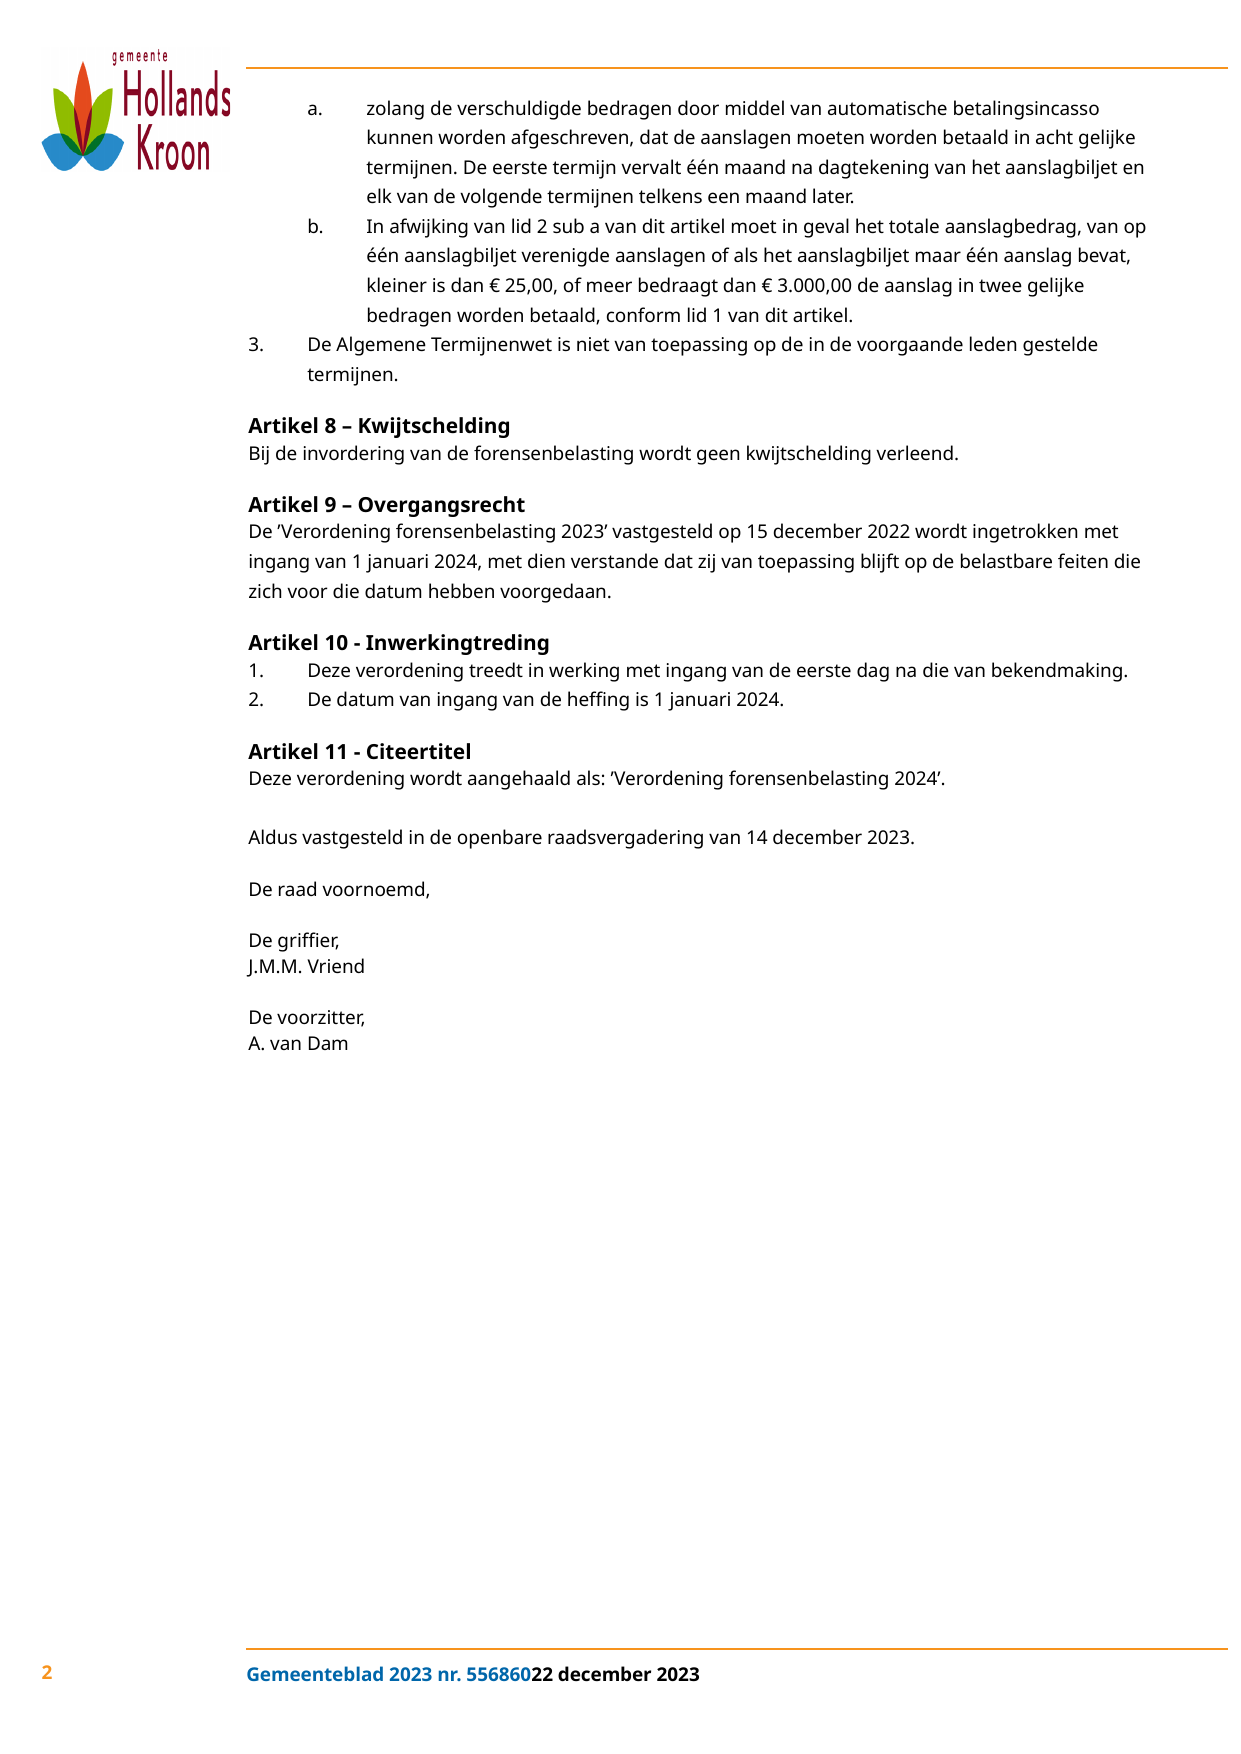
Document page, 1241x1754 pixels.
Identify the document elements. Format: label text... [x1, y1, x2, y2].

text De voorzitter, [248, 1004, 1152, 1030]
text J.M.M. Vriend [248, 953, 1152, 979]
text Artikel 11 - Citeertitel [248, 737, 1152, 765]
text Bij de invordering van de forensenbelasting wordt geen kwijtschelding verleend. [248, 440, 1152, 466]
text Deze verordening wordt aangehaald als: ’Verordening forensenbelasting 2024’. [248, 765, 1152, 791]
text Artikel 8 – Kwijtschelding [248, 411, 1152, 440]
text De ’Verordening forensenbelasting 2023’ vastgesteld op 15 december 2022 wordt ingetrokken met ingang van 1 januari 2024, met dien verstande dat zij van toepassing blijft op de belastbare feiten die zich voor die datum hebben voorgedaan. [248, 519, 1152, 604]
text Aldus vastgesteld in de openbare raadsvergadering van 14 december 2023. [248, 824, 1152, 850]
list De datum van ingang van de heffing is 1 januari 2024. [248, 686, 1152, 712]
text A. van Dam [248, 1030, 1152, 1056]
list In afwijking van lid 2 sub a van dit artikel moet in geval het totale aanslagbedrag, van op één aanslagbiljet verenigde aanslagen of als het aanslagbiljet maar één aanslag bevat, kleiner is dan € 25,00, of meer bedraagt dan € 3.000,00 de aanslag in twee gelijke bedragen worden betaald, conform lid 1 van dit artikel. [307, 213, 1152, 328]
text De griffier, [248, 927, 1152, 953]
list zolang de verschuldigde bedragen door middel van automatische betalingsincasso kunnen worden afgeschreven, dat de aanslagen moeten worden betaald in acht gelijke termijnen. De eerste termijn vervalt één maand na dagtekening van het aanslagbiljet en elk van de volgende termijnen telkens een maand later. [307, 95, 1152, 209]
text Artikel 10 - Inwerkingtreding [248, 628, 1152, 657]
list De Algemene Termijnenwet is niet van toepassing op de in de voorgaande leden gestelde termijnen. [248, 331, 1152, 387]
text Artikel 9 – Overgangsrecht [248, 490, 1152, 519]
text De raad voornoemd, [248, 876, 1152, 902]
list Deze verordening treedt in werking met ingang van de eerste dag na die van bekendmaking. [248, 657, 1152, 682]
picture [41, 47, 231, 172]
